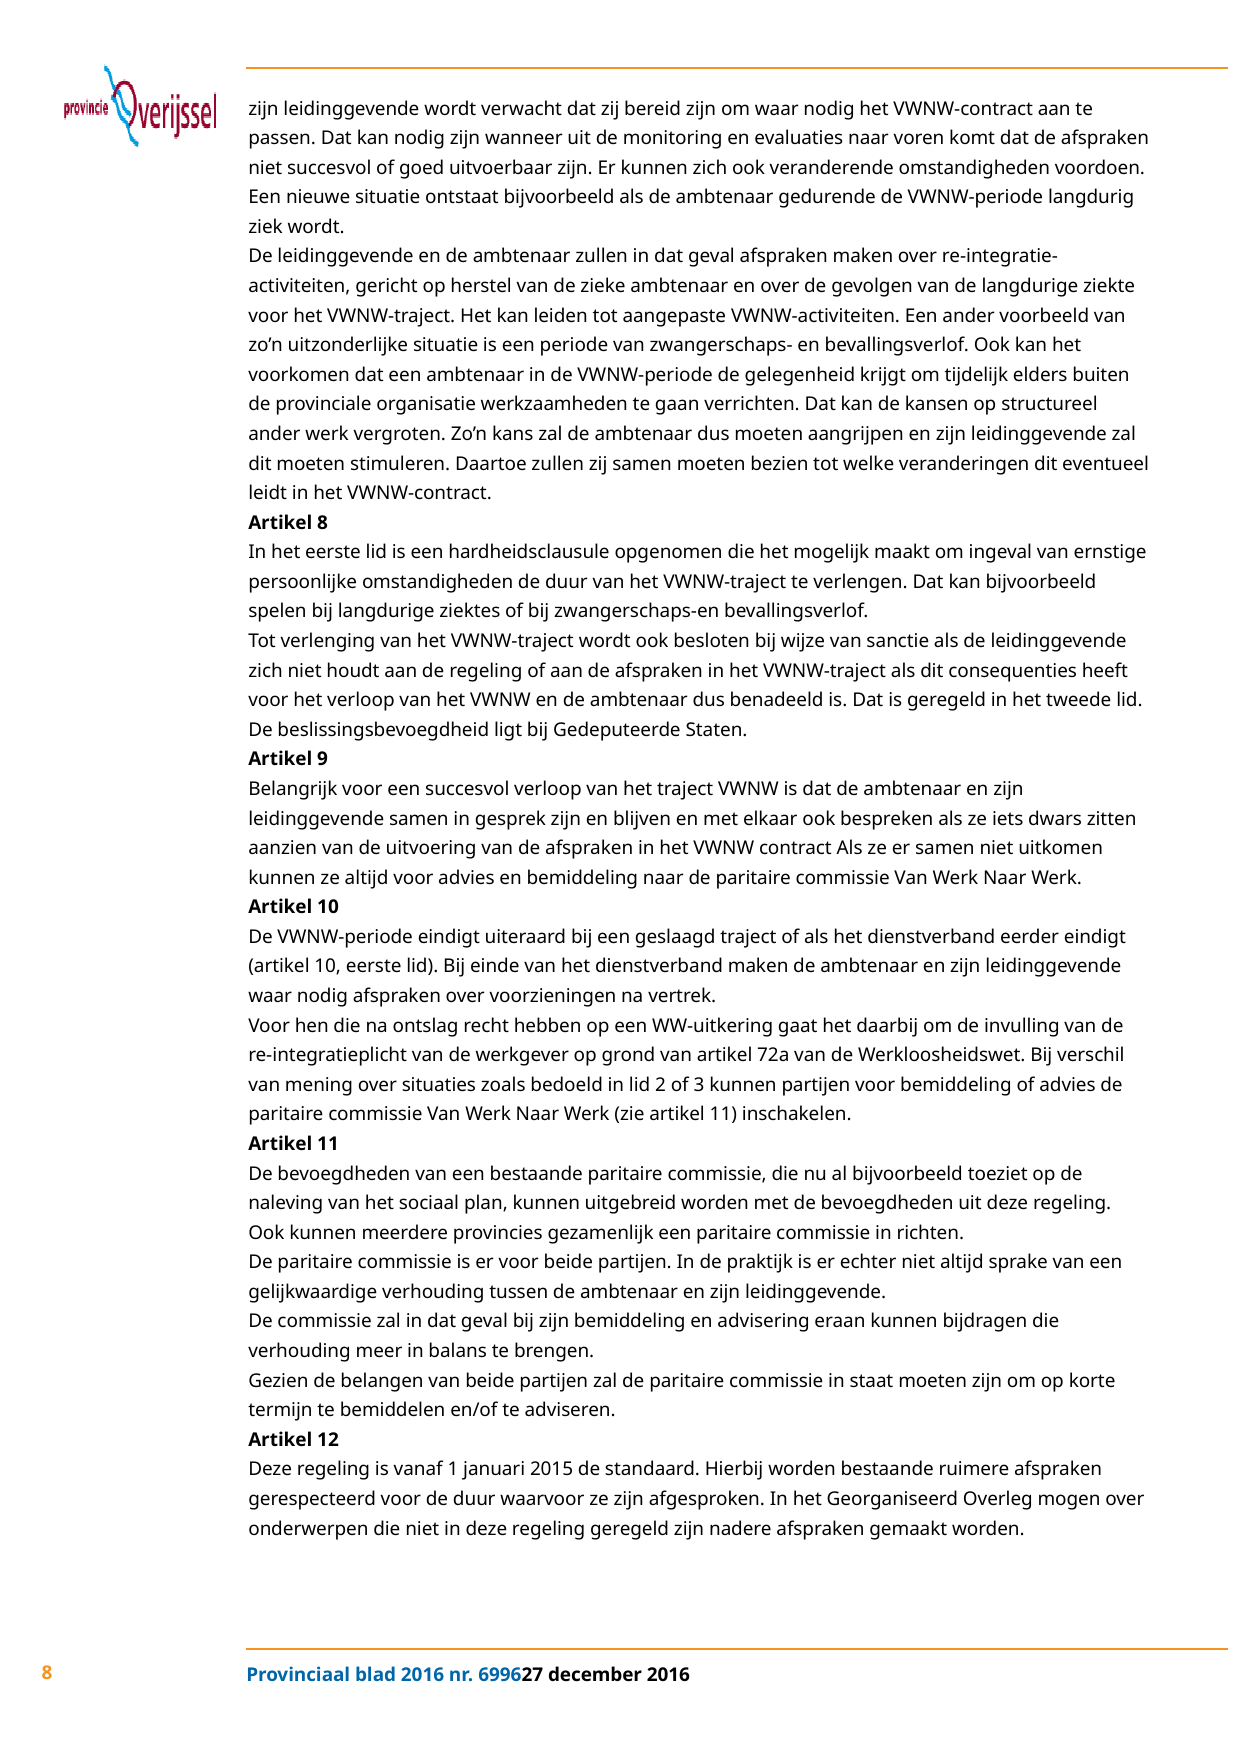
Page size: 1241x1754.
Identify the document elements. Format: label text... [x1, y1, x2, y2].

text Artikel 11 [248, 1130, 1152, 1156]
text De bevoegdheden van een bestaande paritaire commissie, die nu al bijvoorbeeld toeziet op de naleving van het sociaal plan, kunnen uitgebreid worden met de bevoegdheden uit deze regeling. Ook kunnen meerdere provincies gezamenlijk een paritaire commissie in richten. [248, 1160, 1152, 1245]
text De beslissingsbevoegdheid ligt bij Gedeputeerde Staten. [248, 716, 1152, 742]
text Artikel 12 [248, 1426, 1152, 1452]
text Deze regeling is vanaf 1 januari 2015 de standaard. Hierbij worden bestaande ruimere afspraken gerespecteerd voor de duur waarvoor ze zijn afgesproken. In het Georganiseerd Overleg mogen over onderwerpen die niet in deze regeling geregeld zijn nadere afspraken gemaakt worden. [248, 1456, 1152, 1541]
text Gezien de belangen van beide partijen zal de paritaire commissie in staat moeten zijn om op korte termijn te bemiddelen en/of te adviseren. [248, 1367, 1152, 1422]
text Voor hen die na ontslag recht hebben op een WW-uitkering gaat het daarbij om de invulling van de re-integratieplicht van de werkgever op grond van artikel 72a van de Werkloosheidswet. Bij verschil van mening over situaties zoals bedoeld in lid 2 of 3 kunnen partijen voor bemiddeling of advies de paritaire commissie Van Werk Naar Werk (zie artikel 11) inschakelen. [248, 1012, 1152, 1126]
text De leidinggevende en de ambtenaar zullen in dat geval afspraken maken over re-integratie-activiteiten, gericht op herstel van de zieke ambtenaar en over de gevolgen van de langdurige ziekte voor het VWNW-traject. Het kan leiden tot aangepaste VWNW-activiteiten. Een ander voorbeeld van zo’n uitzonderlijke situatie is een periode van zwangerschaps- en bevallingsverlof. Ook kan het voorkomen dat een ambtenaar in de VWNW-periode de gelegenheid krijgt om tijdelijk elders buiten de provinciale organisatie werkzaamheden te gaan verrichten. Dat kan de kansen op structureel ander werk vergroten. Zo’n kans zal de ambtenaar dus moeten aangrijpen en zijn leidinggevende zal dit moeten stimuleren. Daartoe zullen zij samen moeten bezien tot welke veranderingen dit eventueel leidt in het VWNW-contract. [248, 243, 1152, 505]
text Belangrijk voor een succesvol verloop van het traject VWNW is dat de ambtenaar en zijn leidinggevende samen in gesprek zijn en blijven en met elkaar ook bespreken als ze iets dwars zitten aanzien van de uitvoering van de afspraken in het VWNW contract Als ze er samen niet uitkomen kunnen ze altijd voor advies en bemiddeling naar de paritaire commissie Van Werk Naar Werk. [248, 775, 1152, 890]
text Artikel 9 [248, 746, 1152, 771]
text De paritaire commissie is er voor beide partijen. In de praktijk is er echter niet altijd sprake van een gelijkwaardige verhouding tussen de ambtenaar en zijn leidinggevende. [248, 1248, 1152, 1304]
text zijn leidinggevende wordt verwacht dat zij bereid zijn om waar nodig het VWNW-contract aan te passen. Dat kan nodig zijn wanneer uit de monitoring en evaluaties naar voren komt dat de afspraken niet succesvol of goed uitvoerbaar zijn. Er kunnen zich ook veranderende omstandigheden voordoen. Een nieuwe situatie ontstaat bijvoorbeeld als de ambtenaar gedurende de VWNW-periode langdurig ziek wordt. [248, 95, 1152, 239]
text In het eerste lid is een hardheidsclausule opgenomen die het mogelijk maakt om ingeval van ernstige persoonlijke omstandigheden de duur van het VWNW-traject te verlengen. Dat kan bijvoorbeeld spelen bij langdurige ziektes of bij zwangerschaps-en bevallingsverlof. [248, 538, 1152, 623]
text Tot verlenging van het VWNW-traject wordt ook besloten bij wijze van sanctie als de leidinggevende zich niet houdt aan de regeling of aan de afspraken in het VWNW-traject als dit consequenties heeft voor het verloop van het VWNW en de ambtenaar dus benadeeld is. Dat is geregeld in het tweede lid. [248, 627, 1152, 712]
picture [41, 47, 231, 172]
text De commissie zal in dat geval bij zijn bemiddeling en advisering eraan kunnen bijdragen die verhouding meer in balans te brengen. [248, 1308, 1152, 1363]
text Artikel 8 [248, 509, 1152, 535]
text Artikel 10 [248, 893, 1152, 919]
text De VWNW-periode eindigt uiteraard bij een geslaagd traject of als het dienstverband eerder eindigt (artikel 10, eerste lid). Bij einde van het dienstverband maken de ambtenaar en zijn leidinggevende waar nodig afspraken over voorzieningen na vertrek. [248, 923, 1152, 1008]
